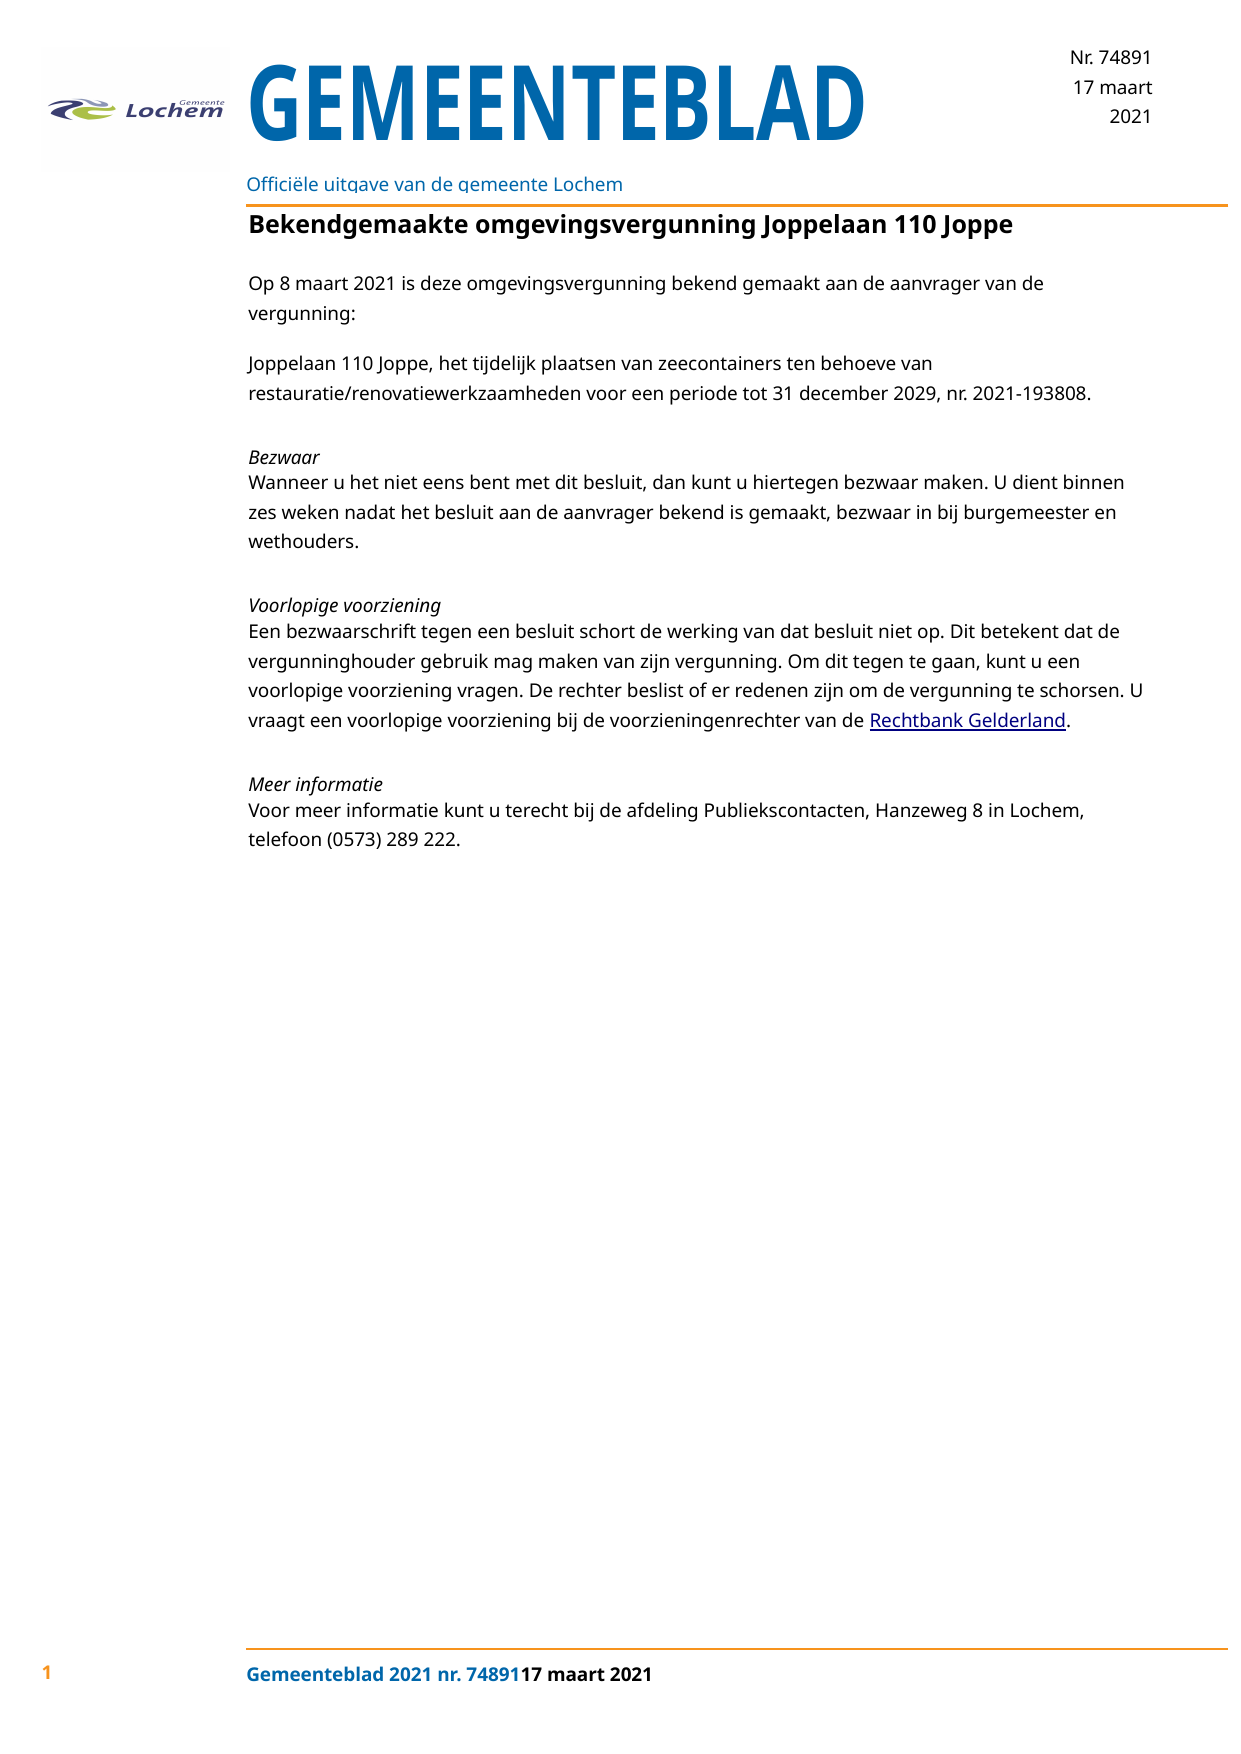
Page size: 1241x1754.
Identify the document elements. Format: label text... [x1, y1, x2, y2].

text Op 8 maart 2021 is deze omgevingsvergunning bekend gemaakt aan de aanvrager van de vergunning: [248, 270, 1152, 326]
text Voorlopige voorziening [248, 593, 1152, 618]
text Wanneer u het niet eens bent met dit besluit, dan kunt u hiertegen bezwaar maken. U dient binnen zes weken nadat het besluit aan de aanvrager bekend is gemaakt, bezwaar in bij burgemeester en wethouders. [248, 469, 1152, 554]
text Een bezwaarschrift tegen een besluit schort de werking van dat besluit niet op. Dit betekent dat de vergunninghouder gebruik mag maken van zijn vergunning. Om dit tegen te gaan, kunt u een voorlopige voorziening vragen. De rechter beslist of er redenen zijn om de vergunning te schorsen. U vraagt een voorlopige voorziening bij de voorzieningenrechter van de Rechtbank Gelderland. [248, 618, 1152, 733]
text Meer informatie [248, 771, 1152, 797]
text Voor meer informatie kunt u terecht bij de afdeling Publiekscontacten, Hanzeweg 8 in Lochem, telefoon (0573) 289 222. [248, 797, 1152, 852]
text Bekendgemaakte omgevingsvergunning Joppelaan 110 Joppe [248, 207, 1152, 241]
text Joppelaan 110 Joppe, het tijdelijk plaatsen van zeecontainers ten behoeve van restauratie/renovatiewerkzaamheden voor een periode tot 31 december 2029, nr. 2021-193808. [248, 350, 1152, 406]
text Bezwaar [248, 444, 1152, 469]
picture [41, 47, 231, 172]
